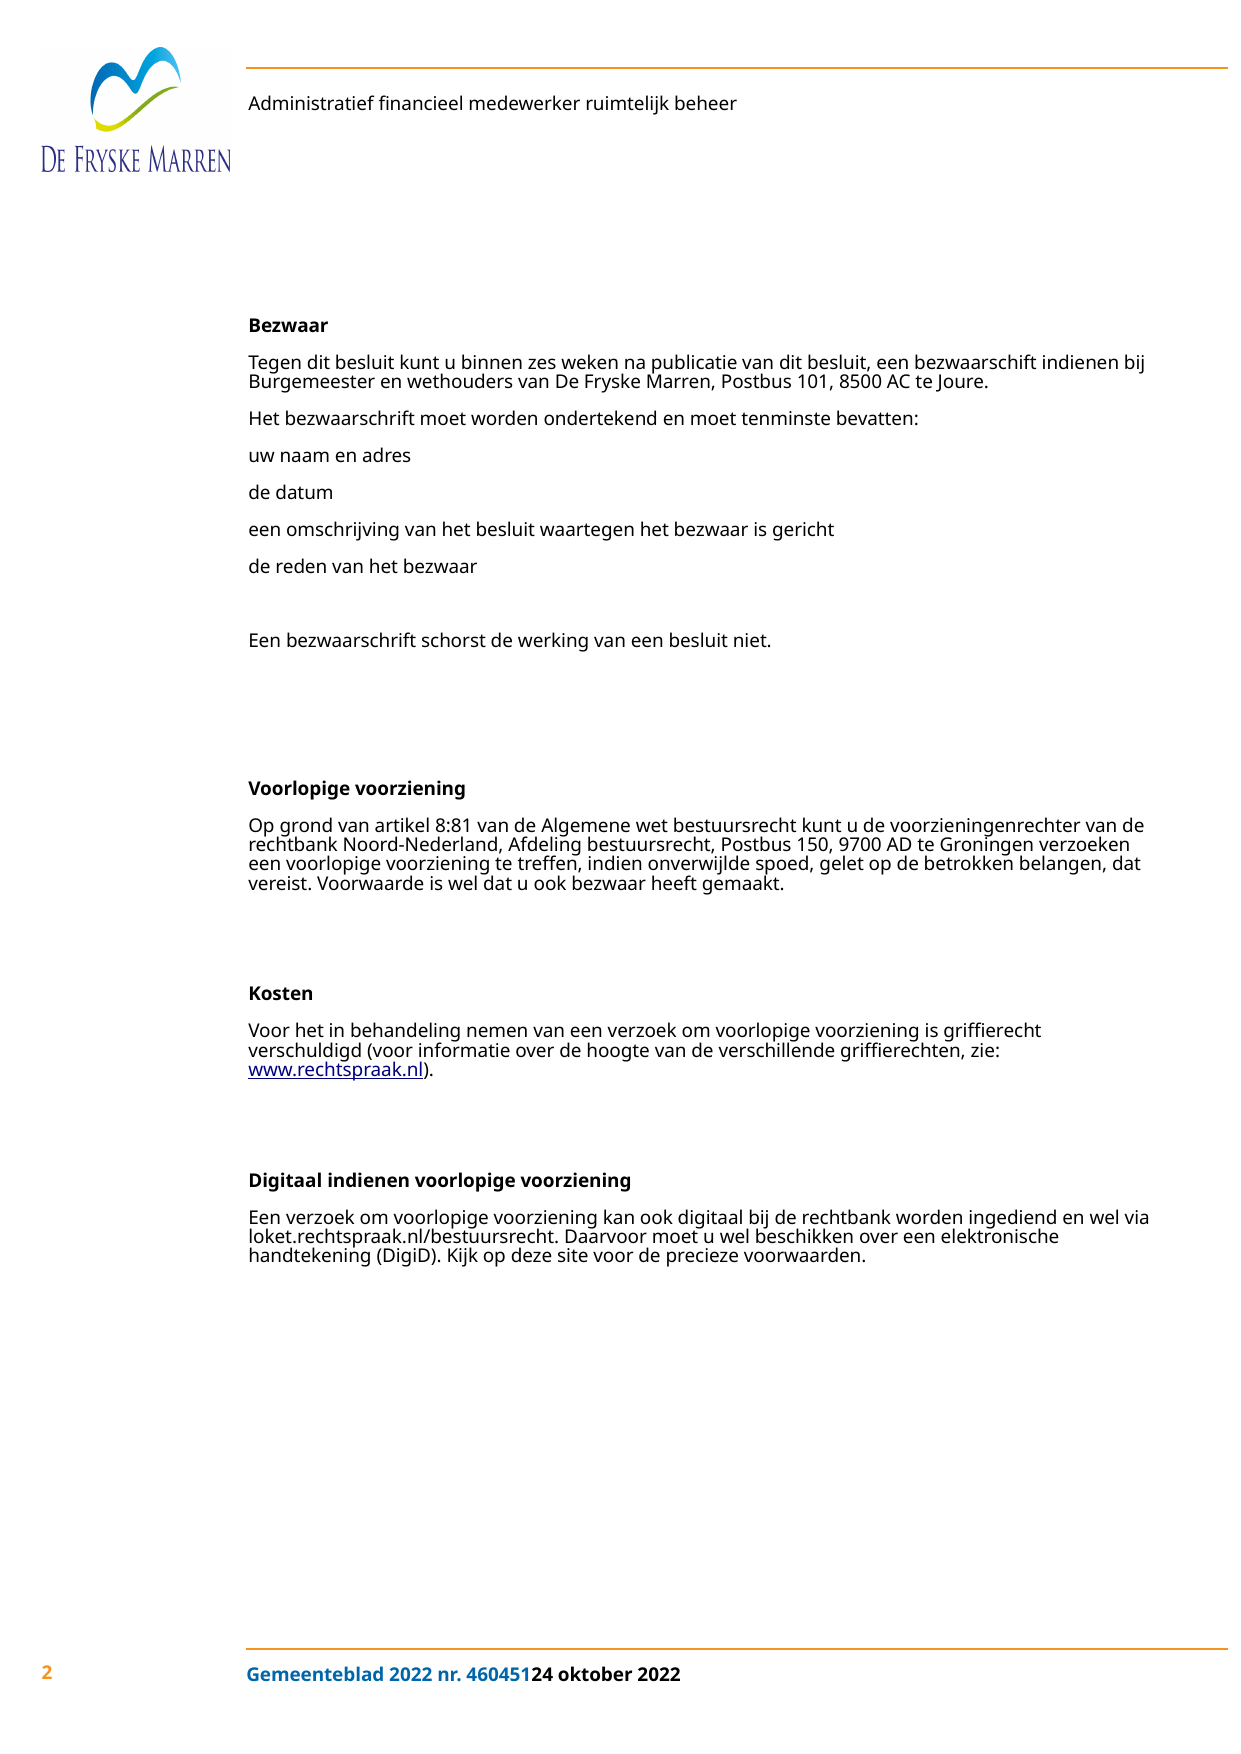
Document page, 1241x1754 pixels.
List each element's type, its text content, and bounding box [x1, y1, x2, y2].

text de reden van het bezwaar [248, 558, 1152, 577]
text Tegen dit besluit kunt u binnen zes weken na publicatie van dit besluit, een bezwaarschift indienen bij Burgemeester en wethouders van De Fryske Marren, Postbus 101, 8500 AC te Joure. [248, 354, 1152, 392]
picture [41, 47, 231, 172]
text Administratief financieel medewerker ruimtelijk beheer [248, 95, 1152, 114]
text Een bezwaarschrift schorst de werking van een besluit niet. [248, 632, 1152, 651]
text Voorlopige voorziening [248, 780, 1152, 799]
text Kosten [248, 985, 1152, 1005]
text de datum [248, 484, 1152, 503]
text uw naam en adres [248, 447, 1152, 466]
text Voor het in behandeling nemen van een verzoek om voorlopige voorziening is griffierecht verschuldigd (voor informatie over de hoogte van de verschillende griffierechten, zie: www.rechtspraak.nl). [248, 1022, 1152, 1080]
text een omschrijving van het besluit waartegen het bezwaar is gericht [248, 521, 1152, 540]
text Het bezwaarschrift moet worden ondertekend en moet tenminste bevatten: [248, 410, 1152, 429]
text Op grond van artikel 8:81 van de Algemene wet bestuursrecht kunt u de voorzieningenrechter van de rechtbank Noord-Nederland, Afdeling bestuursrecht, Postbus 150, 9700 AD te Groningen verzoeken een voorlopige voorziening te treffen, indien onverwijlde spoed, gelet op de betrokken belangen, dat vereist. Voorwaarde is wel dat u ook bezwaar heeft gemaakt. [248, 817, 1152, 894]
text Een verzoek om voorlopige voorziening kan ook digitaal bij de rechtbank worden ingediend en wel via loket.rechtspraak.nl/bestuursrecht. Daarvoor moet u wel beschikken over een elektronische handtekening (DigiD). Kijk op deze site voor de precieze voorwaarden. [248, 1209, 1152, 1267]
text Digitaal indienen voorlopige voorziening [248, 1172, 1152, 1191]
text Bezwaar [248, 317, 1152, 336]
